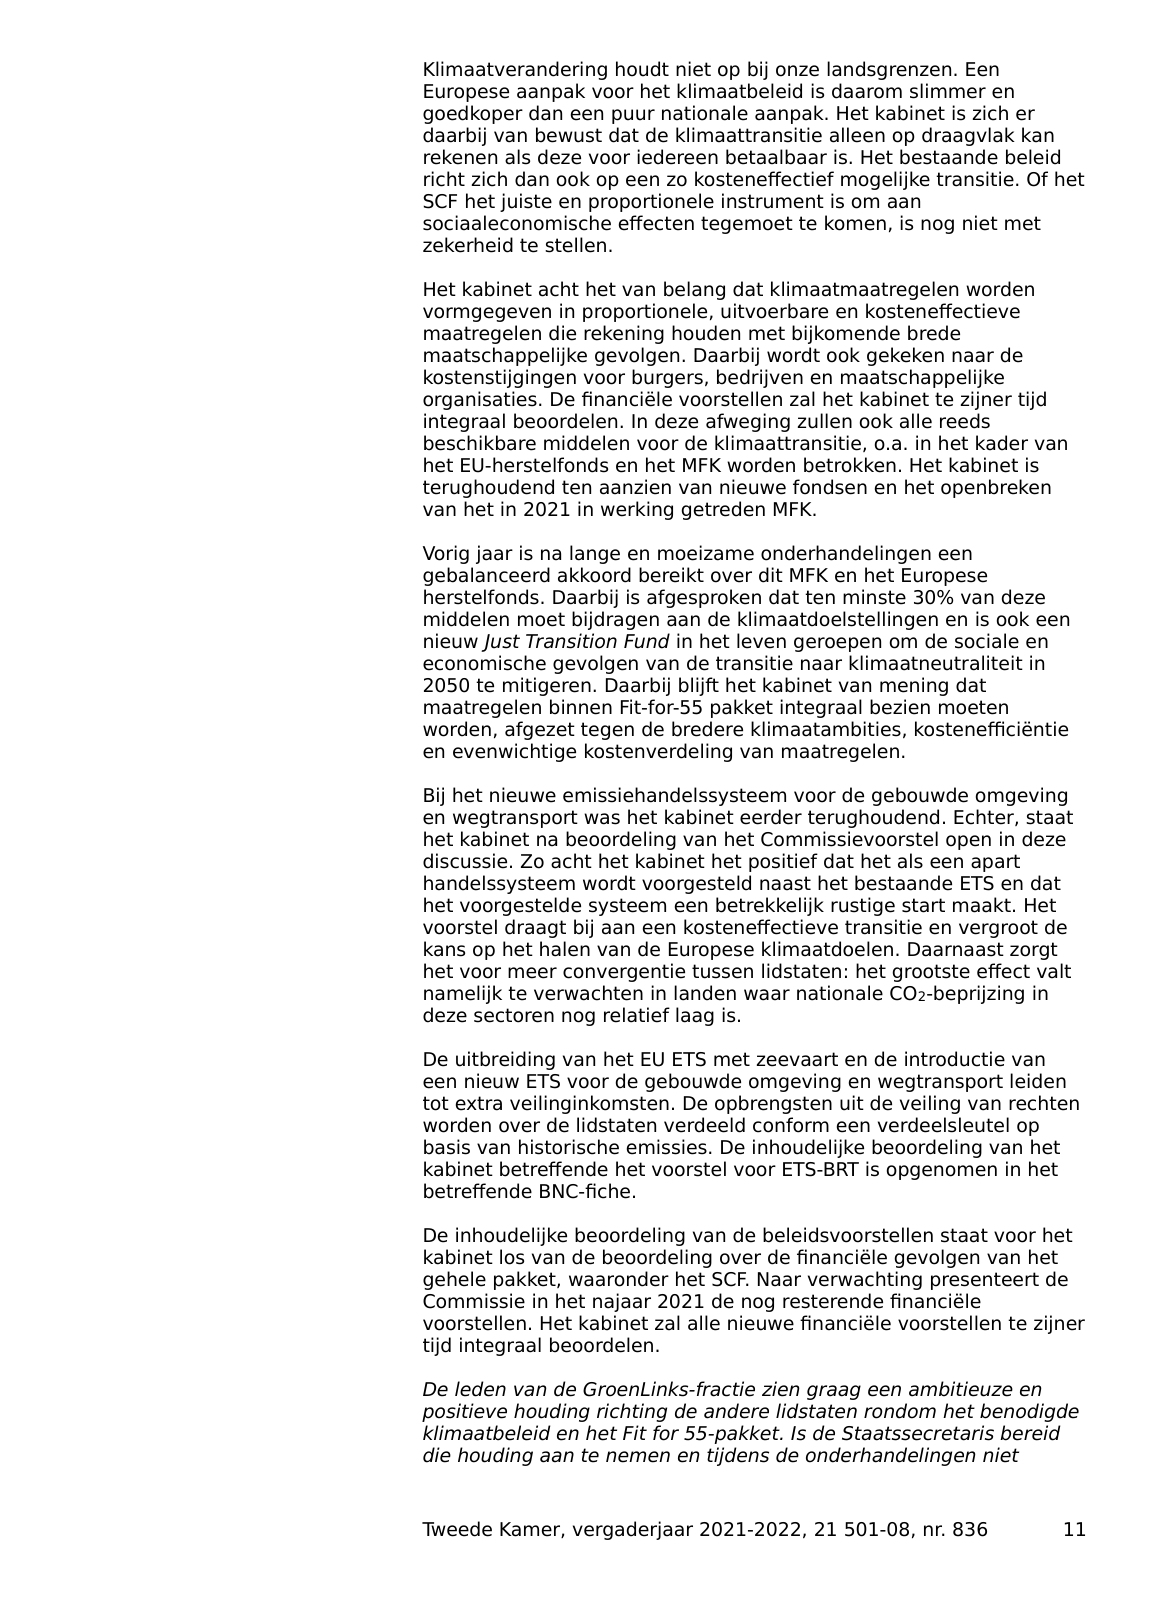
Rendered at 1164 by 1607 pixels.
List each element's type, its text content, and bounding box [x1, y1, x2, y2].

text Het kabinet acht het van belang dat klimaatmaatregelen worden vormgegeven in proportionele, uitvoerbare en kosteneffectieve maatregelen die rekening houden met bijkomende brede maatschappelijke gevolgen. Daarbij wordt ook gekeken naar de kostenstijgingen voor burgers, bedrijven en maatschappelijke organisaties. De financiële voorstellen zal het kabinet te zijner tijd integraal beoordelen. In deze afweging zullen ook alle reeds beschikbare middelen voor de klimaattransitie, o.a. in het kader van het EU-herstelfonds en het MFK worden betrokken. Het kabinet is terughoudend ten aanzien van nieuwe fondsen en het openbreken van het in 2021 in werking getreden MFK. [422, 279, 1087, 521]
text De inhoudelijke beoordeling van de beleidsvoorstellen staat voor het kabinet los van de beoordeling over de financiële gevolgen van het gehele pakket, waaronder het SCF. Naar verwachting presenteert de Commissie in het najaar 2021 de nog resterende financiële voorstellen. Het kabinet zal alle nieuwe financiële voorstellen te zijner tijd integraal beoordelen. [422, 1225, 1087, 1357]
text Klimaatverandering houdt niet op bij onze landsgrenzen. Een Europese aanpak voor het klimaatbeleid is daarom slimmer en goedkoper dan een puur nationale aanpak. Het kabinet is zich er daarbij van bewust dat de klimaattransitie alleen op draagvlak kan rekenen als deze voor iedereen betaalbaar is. Het bestaande beleid richt zich dan ook op een zo kosteneffectief mogelijke transitie. Of het SCF het juiste en proportionele instrument is om aan sociaaleconomische effecten tegemoet te komen, is nog niet met zekerheid te stellen. [422, 59, 1087, 257]
text Vorig jaar is na lange en moeizame onderhandelingen een gebalanceerd akkoord bereikt over dit MFK en het Europese herstelfonds. Daarbij is afgesproken dat ten minste 30% van deze middelen moet bijdragen aan de klimaatdoelstellingen en is ook een nieuw Just Transition Fund in het leven geroepen om de sociale en economische gevolgen van de transitie naar klimaatneutraliteit in 2050 te mitigeren. Daarbij blijft het kabinet van mening dat maatregelen binnen Fit-for-55 pakket integraal bezien moeten worden, afgezet tegen de bredere klimaatambities, kostenefficiëntie en evenwichtige kostenverdeling van maatregelen. [422, 543, 1087, 763]
text De leden van de GroenLinks-fractie zien graag een ambitieuze en positieve houding richting de andere lidstaten rondom het benodigde klimaatbeleid en het Fit for 55-pakket. Is de Staatssecretaris bereid die houding aan te nemen en tijdens de onderhandelingen niet [422, 1379, 1087, 1467]
text Bij het nieuwe emissiehandelssysteem voor de gebouwde omgeving en wegtransport was het kabinet eerder terughoudend. Echter, staat het kabinet na beoordeling van het Commissievoorstel open in deze discussie. Zo acht het kabinet het positief dat het als een apart handelssysteem wordt voorgesteld naast het bestaande ETS en dat het voorgestelde systeem een betrekkelijk rustige start maakt. Het voorstel draagt bij aan een kosteneffectieve transitie en vergroot de kans op het halen van de Europese klimaatdoelen. Daarnaast zorgt het voor meer convergentie tussen lidstaten: het grootste effect valt namelijk te verwachten in landen waar nationale CO2-beprijzing in deze sectoren nog relatief laag is. [422, 785, 1087, 1027]
text De uitbreiding van het EU ETS met zeevaart en de introductie van een nieuw ETS voor de gebouwde omgeving en wegtransport leiden tot extra veilinginkomsten. De opbrengsten uit de veiling van rechten worden over de lidstaten verdeeld conform een verdeelsleutel op basis van historische emissies. De inhoudelijke beoordeling van het kabinet betreffende het voorstel voor ETS-BRT is opgenomen in het betreffende BNC-fiche. [422, 1049, 1087, 1203]
